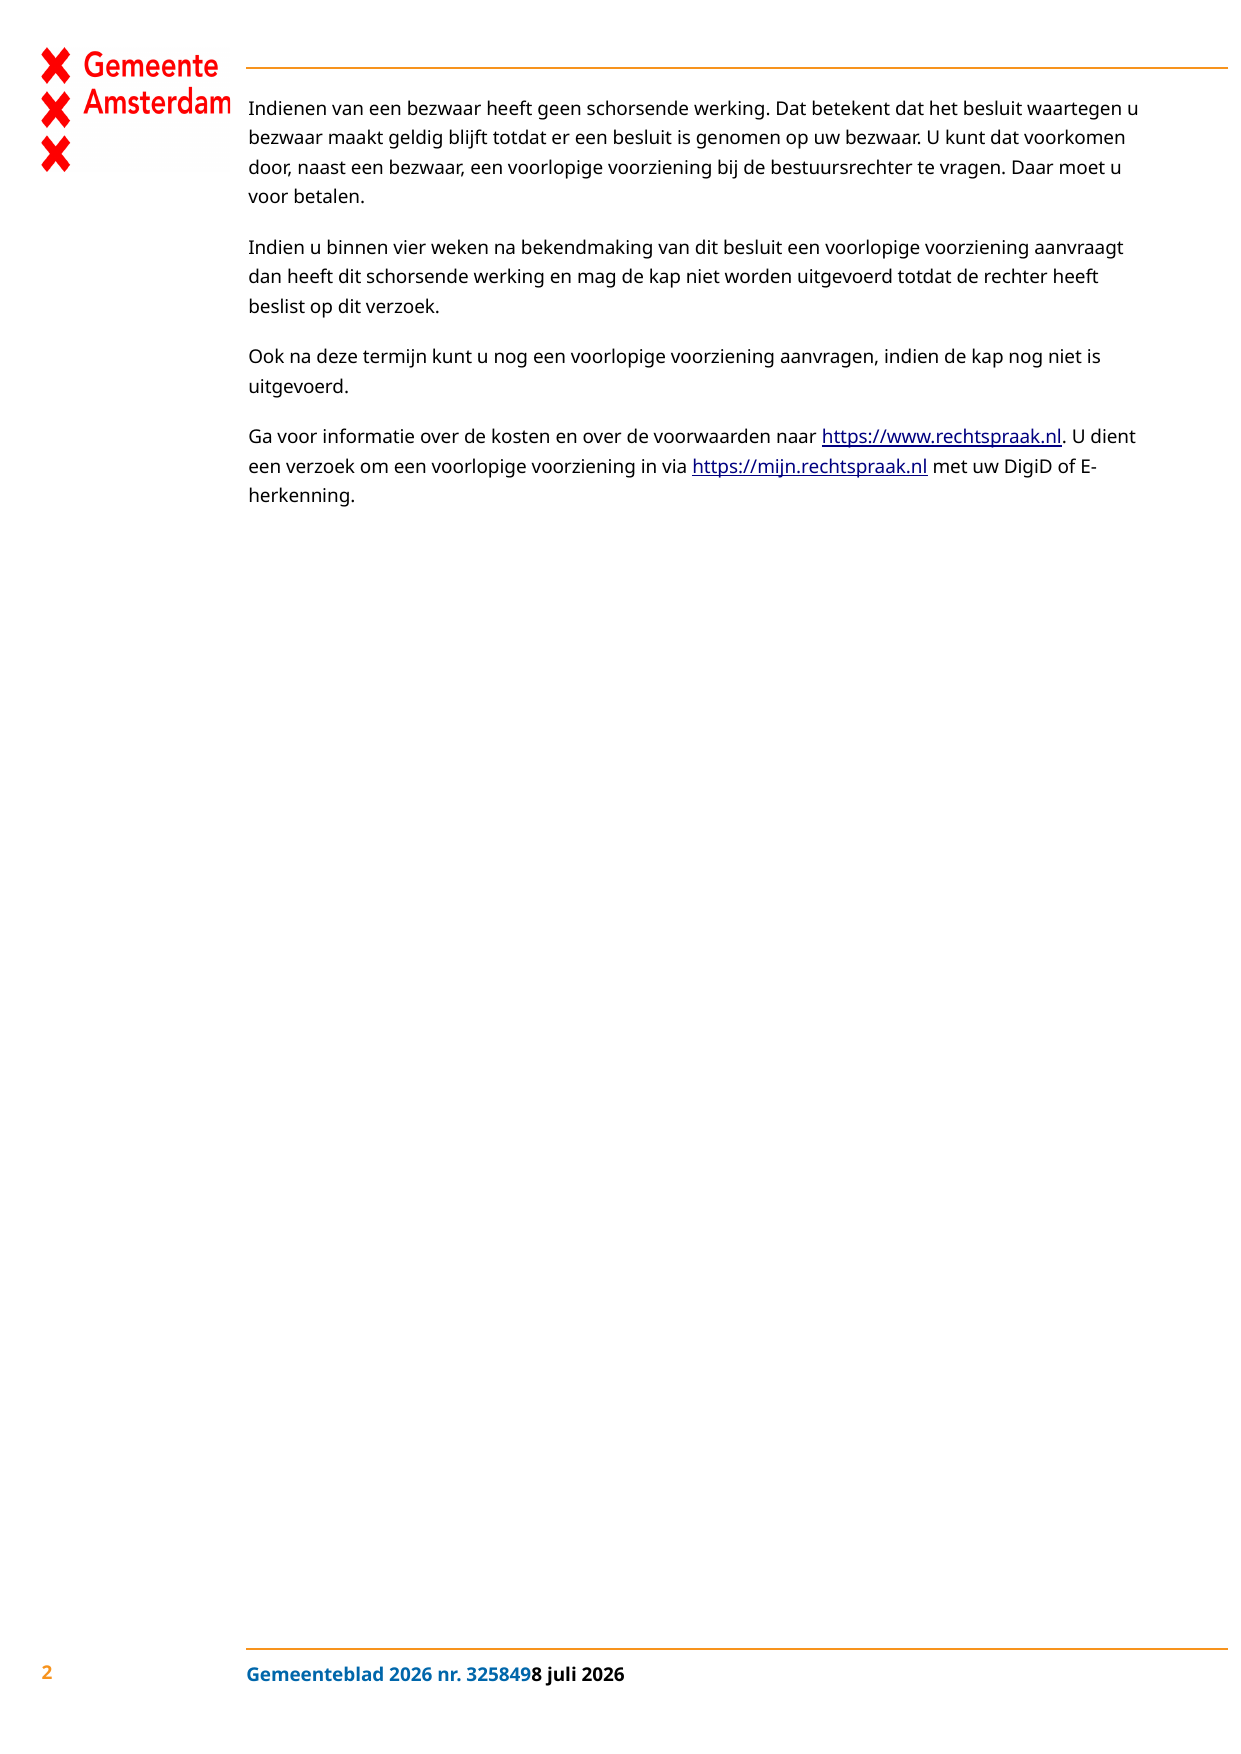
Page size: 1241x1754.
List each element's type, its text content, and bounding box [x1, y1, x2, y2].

text Ga voor informatie over de kosten en over de voorwaarden naar https://www.rechtspraak.nl. U dient een verzoek om een voorlopige voorziening in via https://mijn.rechtspraak.nl met uw DigiD of E-herkenning. [248, 423, 1152, 508]
text Indienen van een bezwaar heeft geen schorsende werking. Dat betekent dat het besluit waartegen u bezwaar maakt geldig blijft totdat er een besluit is genomen op uw bezwaar. U kunt dat voorkomen door, naast een bezwaar, een voorlopige voorziening bij de bestuursrechter te vragen. Daar moet u voor betalen. [248, 95, 1152, 209]
text Indien u binnen vier weken na bekendmaking van dit besluit een voorlopige voorziening aanvraagt dan heeft dit schorsende werking en mag de kap niet worden uitgevoerd totdat de rechter heeft beslist op dit verzoek. [248, 234, 1152, 319]
picture [41, 47, 231, 172]
text Ook na deze termijn kunt u nog een voorlopige voorziening aanvragen, indien de kap nog niet is uitgevoerd. [248, 343, 1152, 399]
